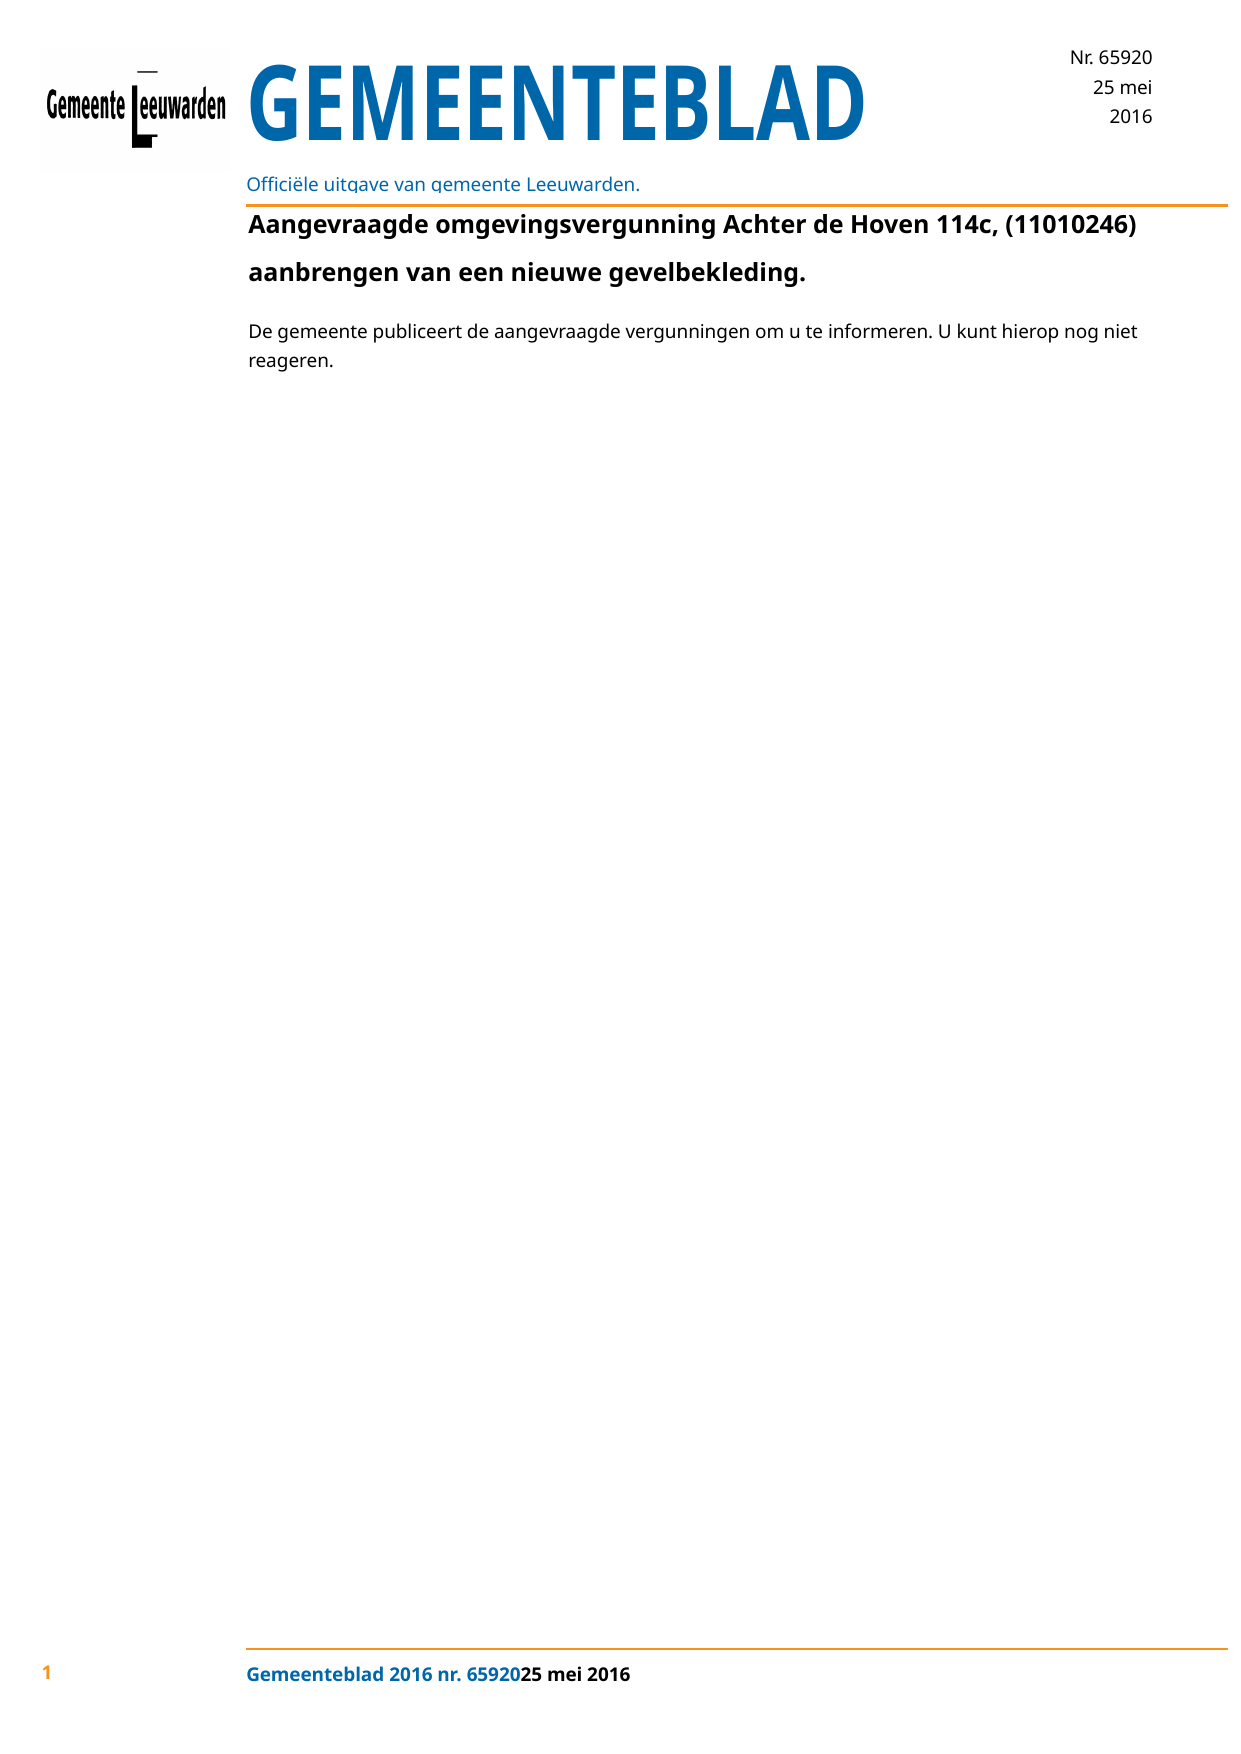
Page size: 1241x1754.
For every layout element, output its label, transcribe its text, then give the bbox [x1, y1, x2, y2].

picture [41, 47, 231, 172]
text De gemeente publiceert de aangevraagde vergunningen om u te informeren. U kunt hierop nog niet reageren. [248, 318, 1152, 373]
text Aangevraagde omgevingsvergunning Achter de Hoven 114c, (11010246) aanbrengen van een nieuwe gevelbekleding. [248, 207, 1152, 288]
